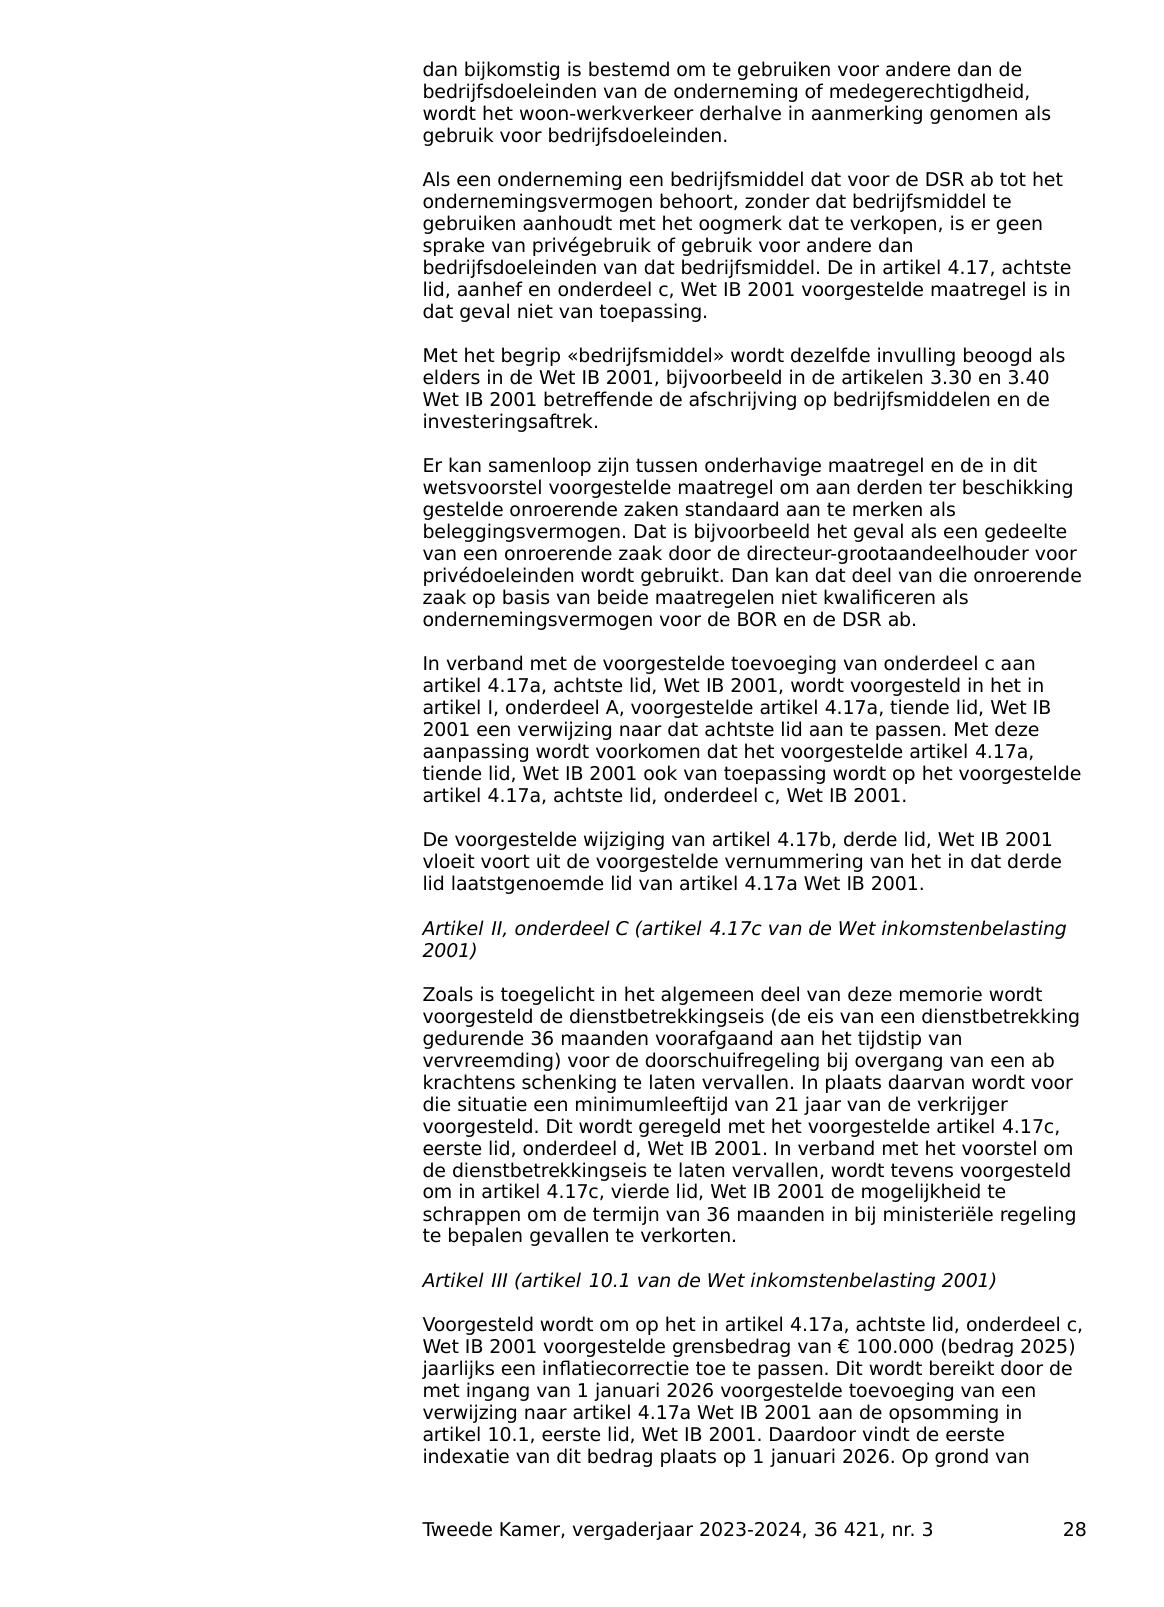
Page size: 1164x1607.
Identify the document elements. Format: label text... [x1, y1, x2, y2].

text Als een onderneming een bedrijfsmiddel dat voor de DSR ab tot het ondernemingsvermogen behoort, zonder dat bedrijfsmiddel te gebruiken aanhoudt met het oogmerk dat te verkopen, is er geen sprake van privégebruik of gebruik voor andere dan bedrijfsdoeleinden van dat bedrijfsmiddel. De in artikel 4.17, achtste lid, aanhef en onderdeel c, Wet IB 2001 voorgestelde maatregel is in dat geval niet van toepassing. [422, 169, 1087, 323]
text Voorgesteld wordt om op het in artikel 4.17a, achtste lid, onderdeel c, Wet IB 2001 voorgestelde grensbedrag van € 100.000 (bedrag 2025) jaarlijks een inflatiecorrectie toe te passen. Dit wordt bereikt door de met ingang van 1 januari 2026 voorgestelde toevoeging van een verwijzing naar artikel 4.17a Wet IB 2001 aan de opsomming in artikel 10.1, eerste lid, Wet IB 2001. Daardoor vindt de eerste indexatie van dit bedrag plaats op 1 januari 2026. Op grond van [422, 1314, 1087, 1468]
text De voorgestelde wijziging van artikel 4.17b, derde lid, Wet IB 2001 vloeit voort uit de voorgestelde vernummering van het in dat derde lid laatstgenoemde lid van artikel 4.17a Wet IB 2001. [422, 829, 1087, 895]
subtitle Artikel III (artikel 10.1 van de Wet inkomstenbelasting 2001) [422, 1269, 1087, 1292]
subtitle Artikel II, onderdeel C (artikel 4.17c van de Wet inkomstenbelasting 2001) [422, 917, 1087, 961]
text dan bijkomstig is bestemd om te gebruiken voor andere dan de bedrijfsdoeleinden van de onderneming of medegerechtigdheid, wordt het woon-werkverkeer derhalve in aanmerking genomen als gebruik voor bedrijfsdoeleinden. [422, 59, 1087, 147]
text Zoals is toegelicht in het algemeen deel van deze memorie wordt voorgesteld de dienstbetrekkingseis (de eis van een dienstbetrekking gedurende 36 maanden voorafgaand aan het tijdstip van vervreemding) voor de doorschuifregeling bij overgang van een ab krachtens schenking te laten vervallen. In plaats daarvan wordt voor die situatie een minimumleeftijd van 21 jaar van de verkrijger voorgesteld. Dit wordt geregeld met het voorgestelde artikel 4.17c, eerste lid, onderdeel d, Wet IB 2001. In verband met het voorstel om de dienstbetrekkingseis te laten vervallen, wordt tevens voorgesteld om in artikel 4.17c, vierde lid, Wet IB 2001 de mogelijkheid te schrappen om de termijn van 36 maanden in bij ministeriële regeling te bepalen gevallen te verkorten. [422, 984, 1087, 1247]
text Met het begrip «bedrijfsmiddel» wordt dezelfde invulling beoogd als elders in de Wet IB 2001, bijvoorbeeld in de artikelen 3.30 en 3.40 Wet IB 2001 betreffende de afschrijving op bedrijfsmiddelen en de investeringsaftrek. [422, 345, 1087, 433]
text In verband met de voorgestelde toevoeging van onderdeel c aan artikel 4.17a, achtste lid, Wet IB 2001, wordt voorgesteld in het in artikel I, onderdeel A, voorgestelde artikel 4.17a, tiende lid, Wet IB 2001 een verwijzing naar dat achtste lid aan te passen. Met deze aanpassing wordt voorkomen dat het voorgestelde artikel 4.17a, tiende lid, Wet IB 2001 ook van toepassing wordt op het voorgestelde artikel 4.17a, achtste lid, onderdeel c, Wet IB 2001. [422, 653, 1087, 807]
text Er kan samenloop zijn tussen onderhavige maatregel en de in dit wetsvoorstel voorgestelde maatregel om aan derden ter beschikking gestelde onroerende zaken standaard aan te merken als beleggingsvermogen. Dat is bijvoorbeeld het geval als een gedeelte van een onroerende zaak door de directeur-grootaandeelhouder voor privédoeleinden wordt gebruikt. Dan kan dat deel van die onroerende zaak op basis van beide maatregelen niet kwalificeren als ondernemingsvermogen voor de BOR en de DSR ab. [422, 455, 1087, 631]
